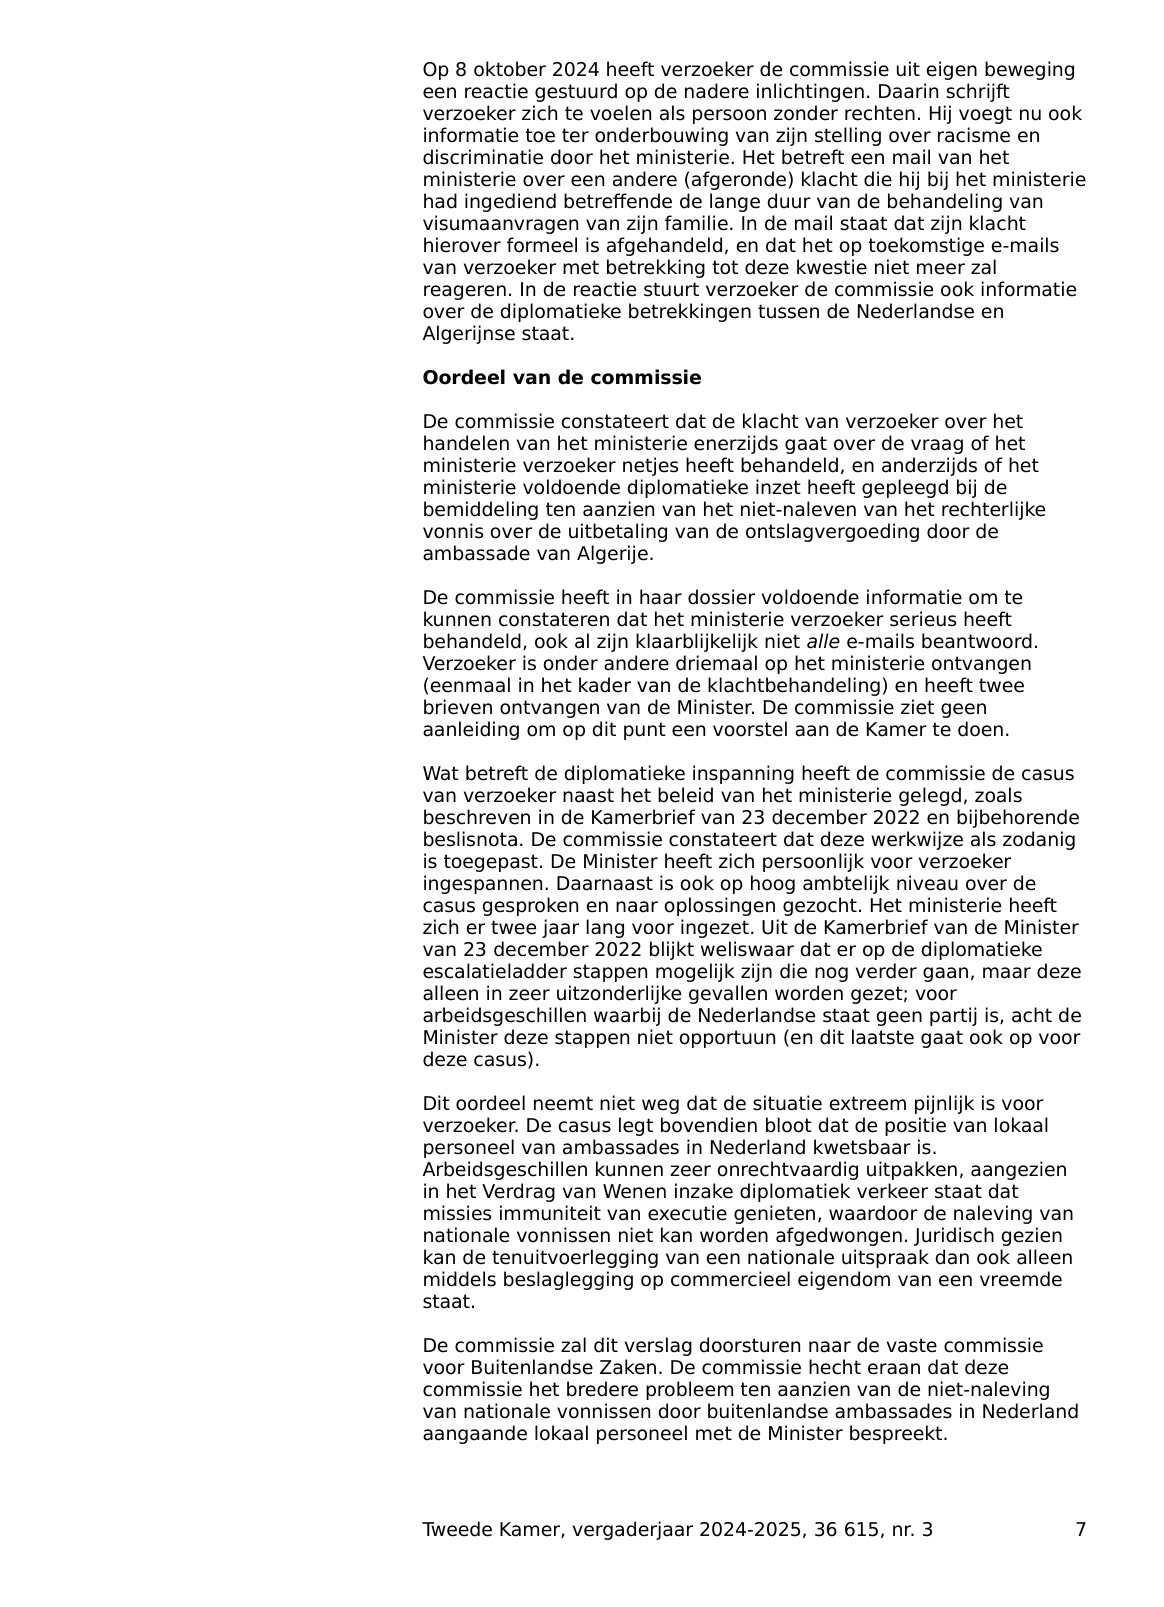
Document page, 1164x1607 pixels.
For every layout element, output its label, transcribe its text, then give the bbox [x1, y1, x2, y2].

text Op 8 oktober 2024 heeft verzoeker de commissie uit eigen beweging een reactie gestuurd op de nadere inlichtingen. Daarin schrijft verzoeker zich te voelen als persoon zonder rechten. Hij voegt nu ook informatie toe ter onderbouwing van zijn stelling over racisme en discriminatie door het ministerie. Het betreft een mail van het ministerie over een andere (afgeronde) klacht die hij bij het ministerie had ingediend betreffende de lange duur van de behandeling van visumaanvragen van zijn familie. In de mail staat dat zijn klacht hierover formeel is afgehandeld, en dat het op toekomstige e-mails van verzoeker met betrekking tot deze kwestie niet meer zal reageren. In de reactie stuurt verzoeker de commissie ook informatie over de diplomatieke betrekkingen tussen de Nederlandse en Algerijnse staat. [422, 59, 1087, 345]
text De commissie zal dit verslag doorsturen naar de vaste commissie voor Buitenlandse Zaken. De commissie hecht eraan dat deze commissie het bredere probleem ten aanzien van de niet-naleving van nationale vonnissen door buitenlandse ambassades in Nederland aangaande lokaal personeel met de Minister bespreekt. [422, 1335, 1087, 1445]
subtitle Oordeel van de commissie [422, 367, 1087, 389]
text Wat betreft de diplomatieke inspanning heeft de commissie de casus van verzoeker naast het beleid van het ministerie gelegd, zoals beschreven in de Kamerbrief van 23 december 2022 en bijbehorende beslisnota. De commissie constateert dat deze werkwijze als zodanig is toegepast. De Minister heeft zich persoonlijk voor verzoeker ingespannen. Daarnaast is ook op hoog ambtelijk niveau over de casus gesproken en naar oplossingen gezocht. Het ministerie heeft zich er twee jaar lang voor ingezet. Uit de Kamerbrief van de Minister van 23 december 2022 blijkt weliswaar dat er op de diplomatieke escalatieladder stappen mogelijk zijn die nog verder gaan, maar deze alleen in zeer uitzonderlijke gevallen worden gezet; voor arbeidsgeschillen waarbij de Nederlandse staat geen partij is, acht de Minister deze stappen niet opportuun (en dit laatste gaat ook op voor deze casus). [422, 763, 1087, 1071]
text Dit oordeel neemt niet weg dat de situatie extreem pijnlijk is voor verzoeker. De casus legt bovendien bloot dat de positie van lokaal personeel van ambassades in Nederland kwetsbaar is. Arbeidsgeschillen kunnen zeer onrechtvaardig uitpakken, aangezien in het Verdrag van Wenen inzake diplomatiek verkeer staat dat missies immuniteit van executie genieten, waardoor de naleving van nationale vonnissen niet kan worden afgedwongen. Juridisch gezien kan de tenuitvoerlegging van een nationale uitspraak dan ook alleen middels beslaglegging op commercieel eigendom van een vreemde staat. [422, 1093, 1087, 1313]
text De commissie constateert dat de klacht van verzoeker over het handelen van het ministerie enerzijds gaat over de vraag of het ministerie verzoeker netjes heeft behandeld, en anderzijds of het ministerie voldoende diplomatieke inzet heeft gepleegd bij de bemiddeling ten aanzien van het niet-naleven van het rechterlijke vonnis over de uitbetaling van de ontslagvergoeding door de ambassade van Algerije. [422, 411, 1087, 565]
text De commissie heeft in haar dossier voldoende informatie om te kunnen constateren dat het ministerie verzoeker serieus heeft behandeld, ook al zijn klaarblijkelijk niet alle e-mails beantwoord. Verzoeker is onder andere driemaal op het ministerie ontvangen (eenmaal in het kader van de klachtbehandeling) en heeft twee brieven ontvangen van de Minister. De commissie ziet geen aanleiding om op dit punt een voorstel aan de Kamer te doen. [422, 587, 1087, 741]
